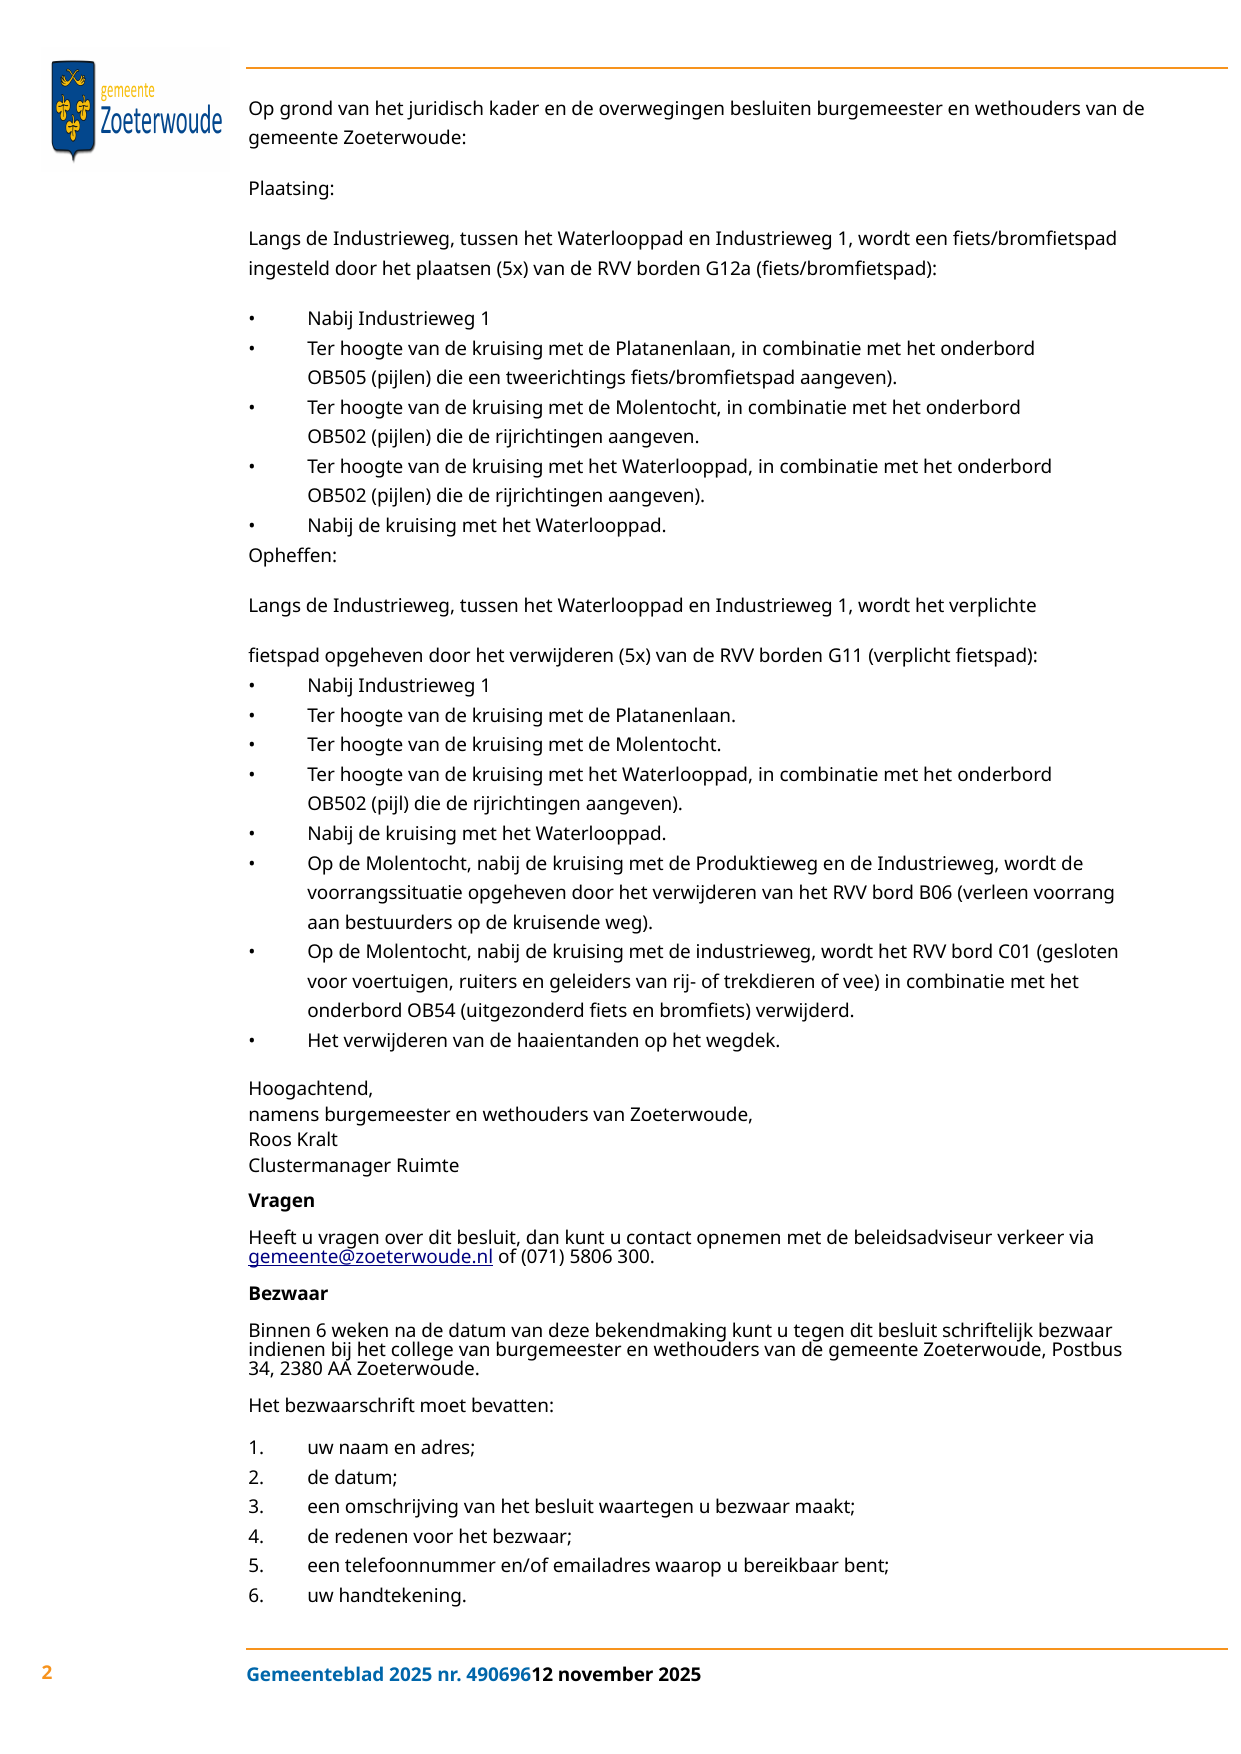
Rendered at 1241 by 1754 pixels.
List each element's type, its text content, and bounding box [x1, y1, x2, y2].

list Ter hoogte van de kruising met het Waterlooppad, in combinatie met het onderbord [248, 453, 1152, 479]
list Ter hoogte van de kruising met de Molentocht. [248, 731, 1152, 757]
list een omschrijving van het besluit waartegen u bezwaar maakt; [248, 1493, 1152, 1519]
list Op de Molentocht, nabij de kruising met de Produktieweg en de Industrieweg, wordt de [248, 850, 1152, 876]
text Het bezwaarschrift moet bevatten: [248, 1397, 1152, 1417]
list Ter hoogte van de kruising met de Molentocht, in combinatie met het onderbord [248, 394, 1152, 420]
list voor voertuigen, ruiters en geleiders van rij- of trekdieren of vee) in combinatie met het onderbord OB54 (uitgezonderd fiets en bromfiets) verwijderd. [248, 968, 1152, 1023]
text Roos Kralt [248, 1127, 1152, 1152]
list Nabij Industrieweg 1 [248, 672, 1152, 698]
list uw handtekening. [248, 1582, 1152, 1608]
picture [41, 47, 231, 172]
text Bezwaar [248, 1285, 1152, 1304]
list de datum; [248, 1464, 1152, 1490]
list OB502 (pijlen) die de rijrichtingen aangeven. [248, 423, 1152, 449]
list een telefoonnummer en/of emailadres waarop u bereikbaar bent; [248, 1553, 1152, 1578]
list de redenen voor het bezwaar; [248, 1523, 1152, 1549]
list Nabij Industrieweg 1 [248, 305, 1152, 331]
text fietspad opgeheven door het verwijderen (5x) van de RVV borden G11 (verplicht fietspad): [248, 643, 1152, 668]
list Ter hoogte van de kruising met de Platanenlaan. [248, 702, 1152, 728]
list Het verwijderen van de haaientanden op het wegdek. [248, 1027, 1152, 1053]
text Heeft u vragen over dit besluit, dan kunt u contact opnemen met de beleidsadviseur verkeer via gemeente@zoeterwoude.nl of (071) 5806 300. [248, 1229, 1152, 1267]
text namens burgemeester en wethouders van Zoeterwoude, [248, 1101, 1152, 1127]
list Op de Molentocht, nabij de kruising met de industrieweg, wordt het RVV bord C01 (gesloten [248, 938, 1152, 964]
list OB502 (pijlen) die de rijrichtingen aangeven). [248, 483, 1152, 508]
text Binnen 6 weken na de datum van deze bekendmaking kunt u tegen dit besluit schriftelijk bezwaar indienen bij het college van burgemeester en wethouders van de gemeente Zoeterwoude, Postbus 34, 2380 AA Zoeterwoude. [248, 1322, 1152, 1380]
text Vragen [248, 1192, 1152, 1211]
text Op grond van het juridisch kader en de overwegingen besluiten burgemeester en wethouders van de gemeente Zoeterwoude: [248, 95, 1152, 150]
text Langs de Industrieweg, tussen het Waterlooppad en Industrieweg 1, wordt een fiets/bromfietspad ingesteld door het plaatsen (5x) van de RVV borden G12a (fiets/bromfietspad): [248, 225, 1152, 281]
list OB502 (pijl) die de rijrichtingen aangeven). [248, 791, 1152, 816]
text Opheffen: [248, 542, 1152, 568]
list Ter hoogte van de kruising met het Waterlooppad, in combinatie met het onderbord [248, 761, 1152, 787]
list voorrangssituatie opgeheven door het verwijderen van het RVV bord B06 (verleen voorrang aan bestuurders op de kruisende weg). [248, 879, 1152, 935]
list Nabij de kruising met het Waterlooppad. [248, 820, 1152, 846]
text Clustermanager Ruimte [248, 1152, 1152, 1178]
text Langs de Industrieweg, tussen het Waterlooppad en Industrieweg 1, wordt het verplichte [248, 592, 1152, 618]
list Nabij de kruising met het Waterlooppad. [248, 512, 1152, 538]
text Plaatsing: [248, 175, 1152, 201]
text Hoogachtend, [248, 1075, 1152, 1101]
list OB505 (pijlen) die een tweerichtings fiets/bromfietspad aangeven). [248, 364, 1152, 390]
list uw naam en adres; [248, 1434, 1152, 1460]
list Ter hoogte van de kruising met de Platanenlaan, in combinatie met het onderbord [248, 335, 1152, 361]
